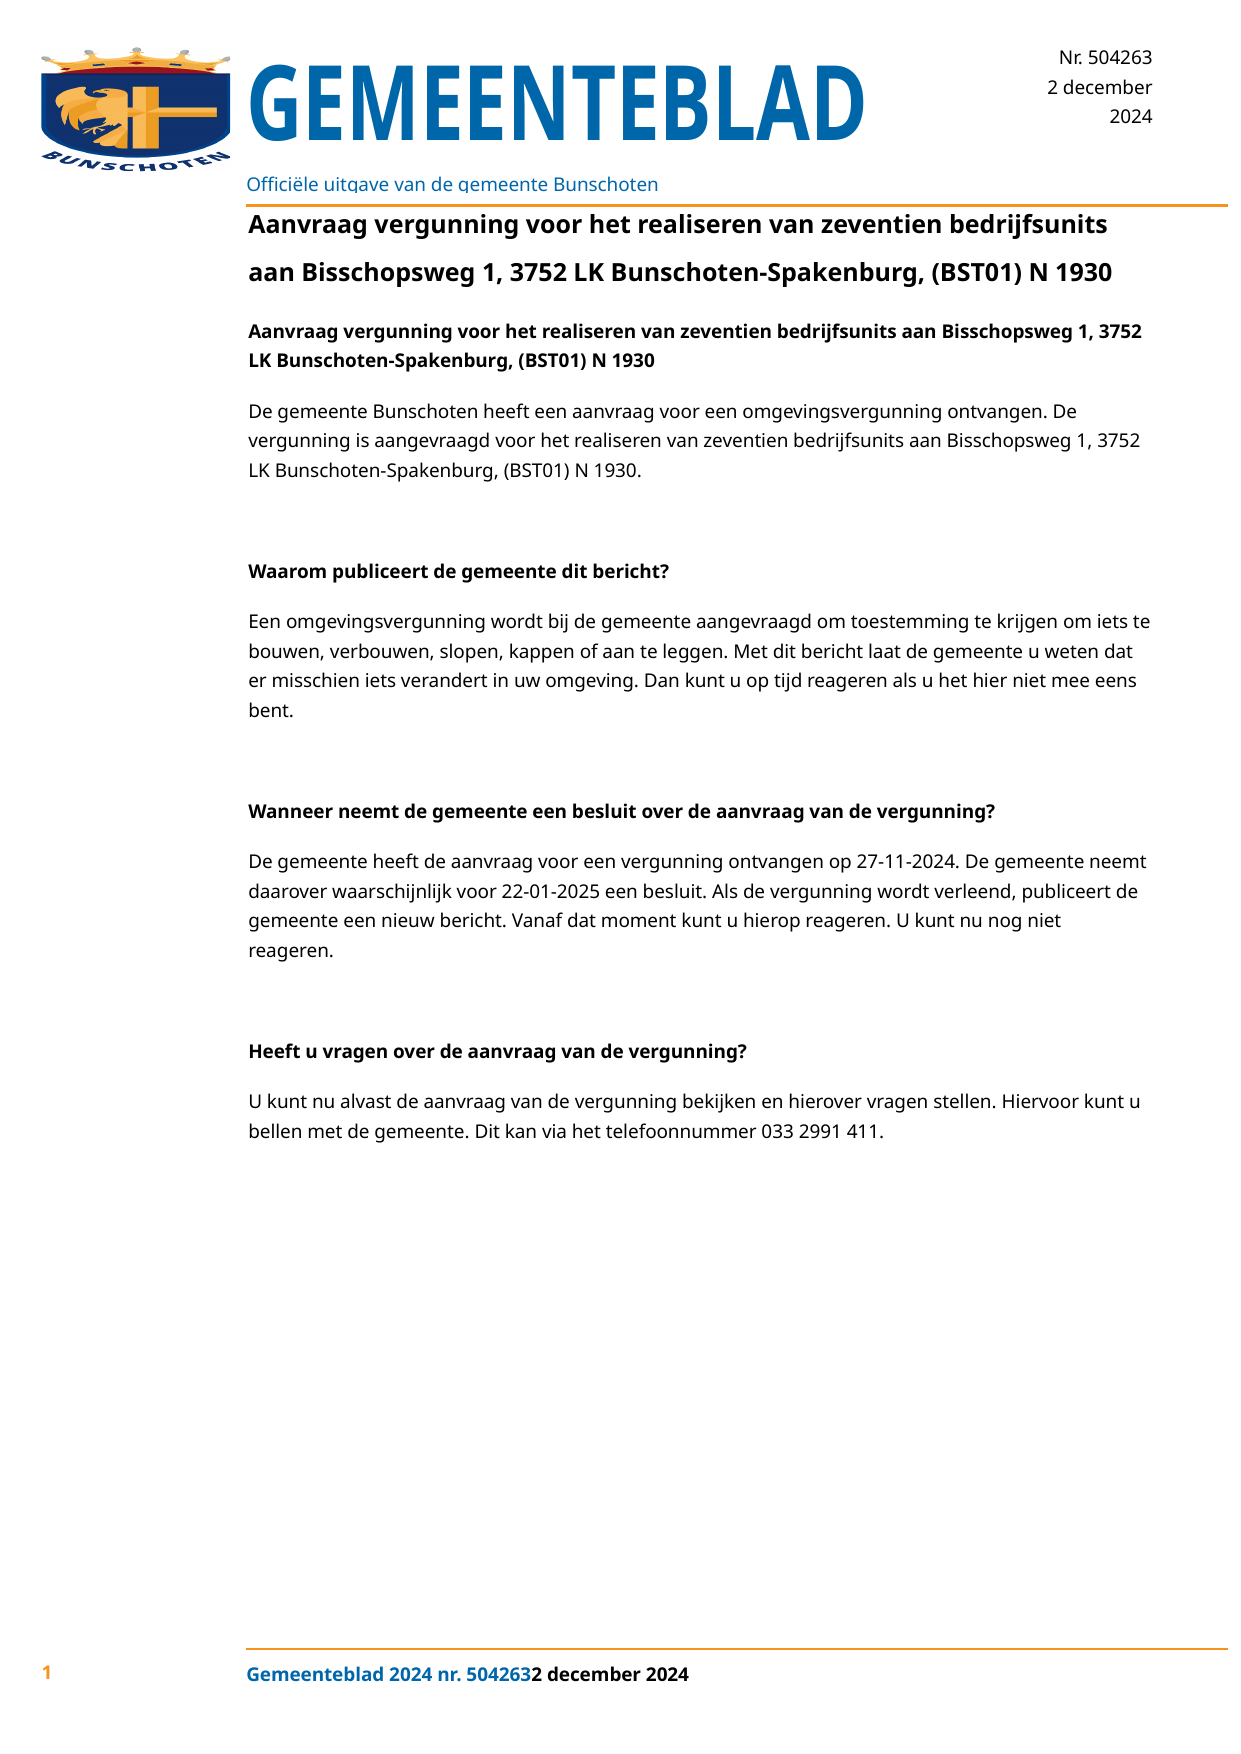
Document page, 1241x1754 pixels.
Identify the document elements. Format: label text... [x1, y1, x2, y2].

picture [41, 47, 231, 172]
text De gemeente Bunschoten heeft een aanvraag voor een omgevingsvergunning ontvangen. De vergunning is aangevraagd voor het realiseren van zeventien bedrijfsunits aan Bisschopsweg 1, 3752 LK Bunschoten-Spakenburg, (BST01) N 1930. [248, 398, 1152, 483]
text Wanneer neemt de gemeente een besluit over de aanvraag van de vergunning? [248, 798, 1152, 824]
text Waarom publiceert de gemeente dit bericht? [248, 558, 1152, 584]
text Aanvraag vergunning voor het realiseren van zeventien bedrijfsunits aan Bisschopsweg 1, 3752 LK Bunschoten-Spakenburg, (BST01) N 1930 [248, 318, 1152, 373]
text U kunt nu alvast de aanvraag van de vergunning bekijken en hierover vragen stellen. Hiervoor kunt u bellen met de gemeente. Dit kan via het telefoonnummer 033 2991 411. [248, 1088, 1152, 1144]
text De gemeente heeft de aanvraag voor een vergunning ontvangen op 27-11-2024. De gemeente neemt daarover waarschijnlijk voor 22-01-2025 een besluit. Als de vergunning wordt verleend, publiceert de gemeente een nieuw bericht. Vanaf dat moment kunt u hierop reageren. U kunt nu nog niet reageren. [248, 848, 1152, 963]
text Een omgevingsvergunning wordt bij de gemeente aangevraagd om toestemming te krijgen om iets te bouwen, verbouwen, slopen, kappen of aan te leggen. Met dit bericht laat de gemeente u weten dat er misschien iets verandert in uw omgeving. Dan kunt u op tijd reageren als u het hier niet mee eens bent. [248, 608, 1152, 723]
text Aanvraag vergunning voor het realiseren van zeventien bedrijfsunits aan Bisschopsweg 1, 3752 LK Bunschoten-Spakenburg, (BST01) N 1930 [248, 207, 1152, 288]
text Heeft u vragen over de aanvraag van de vergunning? [248, 1038, 1152, 1064]
